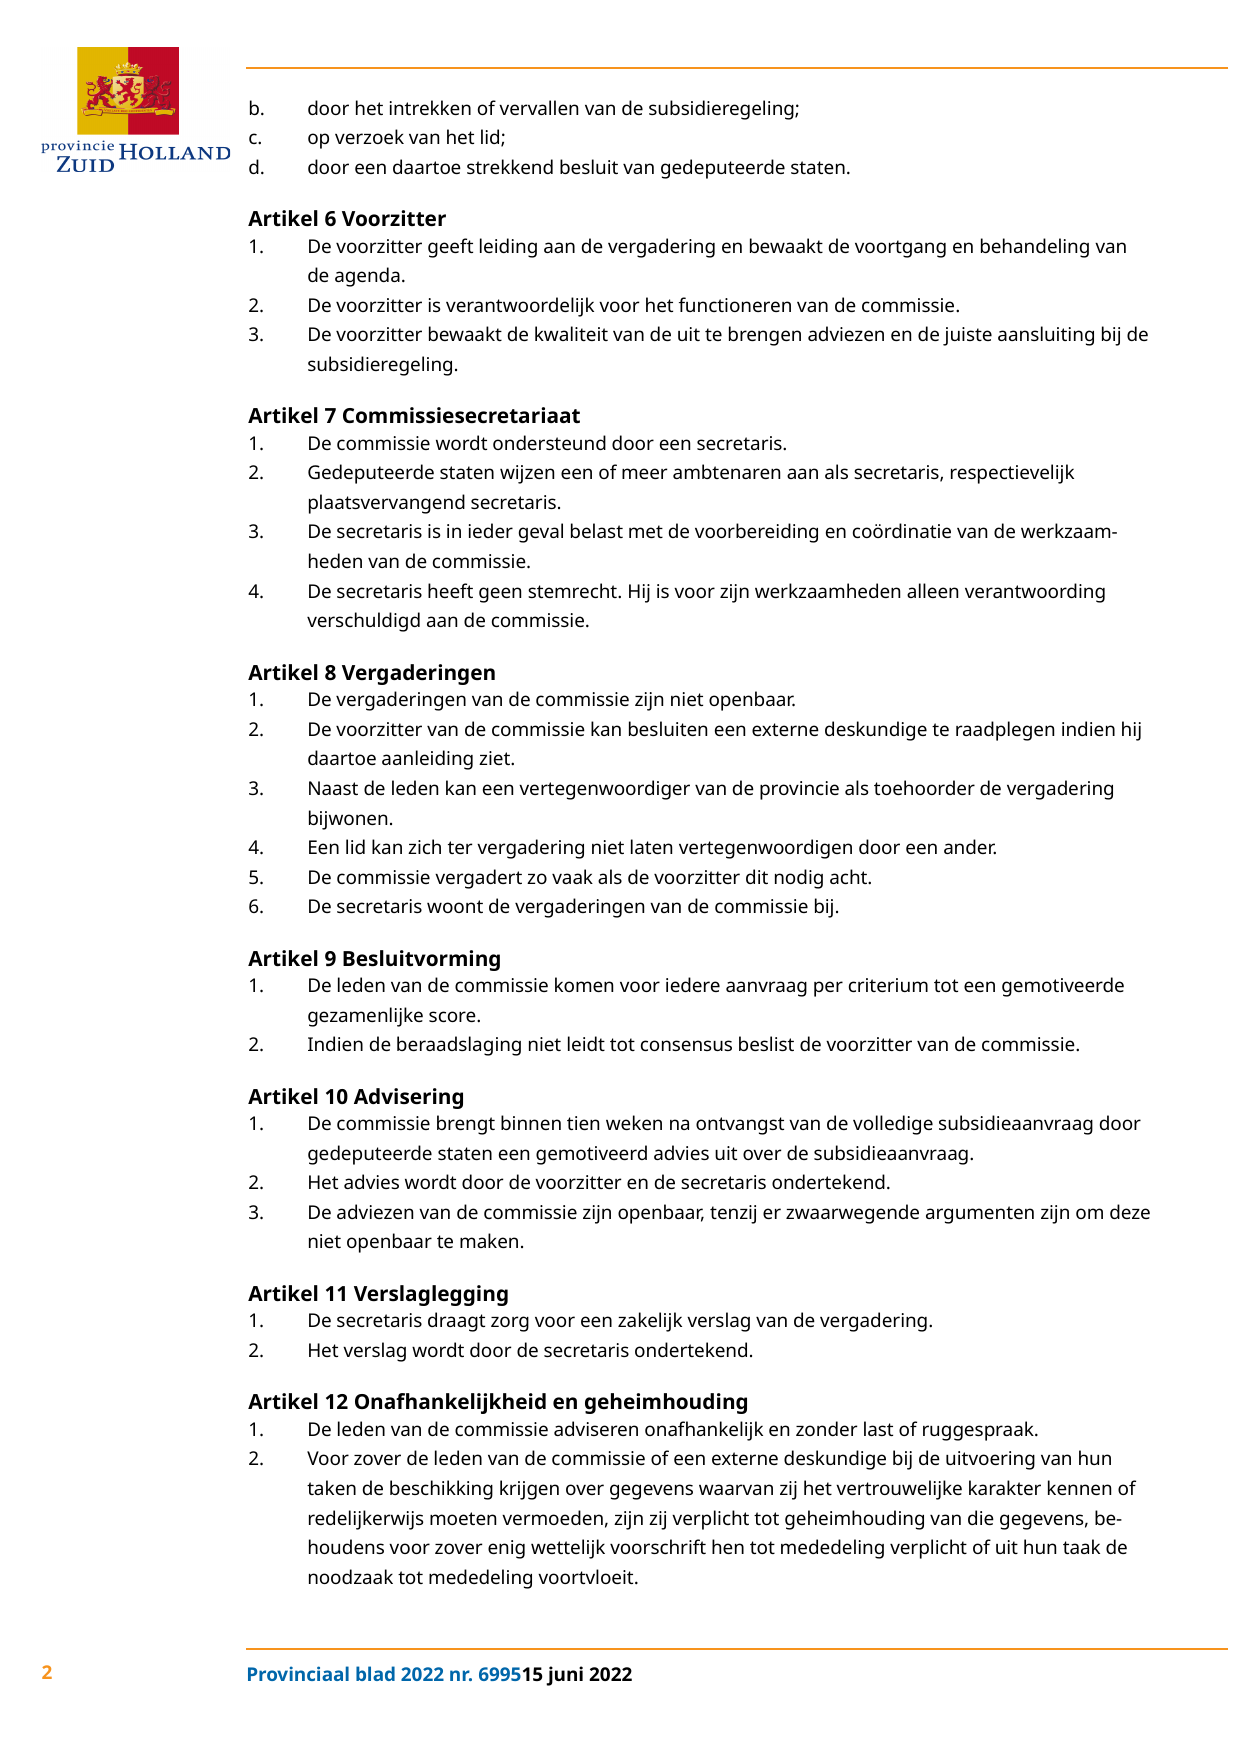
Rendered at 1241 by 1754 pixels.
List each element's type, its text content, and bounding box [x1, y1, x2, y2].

picture [41, 47, 231, 172]
text Artikel 7 Commissiesecretariaat [248, 402, 1152, 430]
list op verzoek van het lid; [248, 124, 1152, 150]
list De adviezen van de commissie zijn openbaar, tenzij er zwaarwegende argumenten zijn om deze niet openbaar te maken. [248, 1199, 1152, 1254]
list Indien de beraadslaging niet leidt tot consensus beslist de voorzitter van de commissie. [248, 1031, 1152, 1057]
text Artikel 9 Besluitvorming [248, 944, 1152, 972]
list De voorzitter van de commissie kan besluiten een externe deskundige te raadplegen indien hij daartoe aanleiding ziet. [248, 716, 1152, 771]
list De secretaris draagt zorg voor een zakelijk verslag van de vergadering. [248, 1307, 1152, 1333]
list De secretaris woont de vergaderingen van de commissie bij. [248, 893, 1152, 919]
list Naast de leden kan een vertegenwoordiger van de provincie als toehoorder de vergadering bijwonen. [248, 775, 1152, 830]
text Artikel 12 Onafhankelijkheid en geheimhouding [248, 1387, 1152, 1416]
list De commissie brengt binnen tien weken na ontvangst van de volledige subsidieaanvraag door gedeputeerde staten een gemotiveerd advies uit over de subsidieaanvraag. [248, 1110, 1152, 1166]
text Artikel 10 Advisering [248, 1082, 1152, 1110]
list door het intrekken of vervallen van de subsidieregeling; [248, 95, 1152, 121]
list De voorzitter is verantwoordelijk voor het functioneren van de commissie. [248, 292, 1152, 318]
list De commissie wordt ondersteund door een secretaris. [248, 430, 1152, 456]
list door een daartoe strekkend besluit van gedeputeerde staten. [248, 154, 1152, 180]
list De leden van de commissie komen voor iedere aanvraag per criterium tot een gemotiveerde gezamenlijke score. [248, 972, 1152, 1028]
list Gedeputeerde staten wijzen een of meer ambtenaren aan als secretaris, respectievelijk plaatsvervangend secretaris. [248, 459, 1152, 515]
list Het verslag wordt door de secretaris ondertekend. [248, 1337, 1152, 1363]
list De leden van de commissie adviseren onafhankelijk en zonder last of ruggespraak. [248, 1416, 1152, 1442]
text Artikel 11 Verslaglegging [248, 1279, 1152, 1307]
text Artikel 6 Voorzitter [248, 204, 1152, 233]
list De vergaderingen van de commissie zijn niet openbaar. [248, 686, 1152, 712]
text Artikel 8 Vergaderingen [248, 658, 1152, 686]
list Een lid kan zich ter vergadering niet laten vertegenwoordigen door een ander. [248, 834, 1152, 860]
list De secretaris heeft geen stemrecht. Hij is voor zijn werkzaamheden alleen verantwoording verschuldigd aan de commissie. [248, 578, 1152, 633]
list De secretaris is in ieder geval belast met de voorbereiding en coördinatie van de werkzaam-heden van de commissie. [248, 519, 1152, 574]
list De voorzitter geeft leiding aan de vergadering en bewaakt de voortgang en behandeling van de agenda. [248, 233, 1152, 288]
list Het advies wordt door de voorzitter en de secretaris ondertekend. [248, 1169, 1152, 1195]
list De voorzitter bewaakt de kwaliteit van de uit te brengen adviezen en de juiste aansluiting bij de subsidieregeling. [248, 322, 1152, 377]
list Voor zover de leden van de commissie of een externe deskundige bij de uitvoering van hun taken de beschikking krijgen over gegevens waarvan zij het vertrouwelijke karakter kennen of redelijkerwijs moeten vermoeden, zijn zij verplicht tot geheimhouding van die gegevens, be-houdens voor zover enig wettelijk voorschrift hen tot mededeling verplicht of uit hun taak de noodzaak tot mededeling voortvloeit. [248, 1446, 1152, 1589]
list De commissie vergadert zo vaak als de voorzitter dit nodig acht. [248, 864, 1152, 889]
